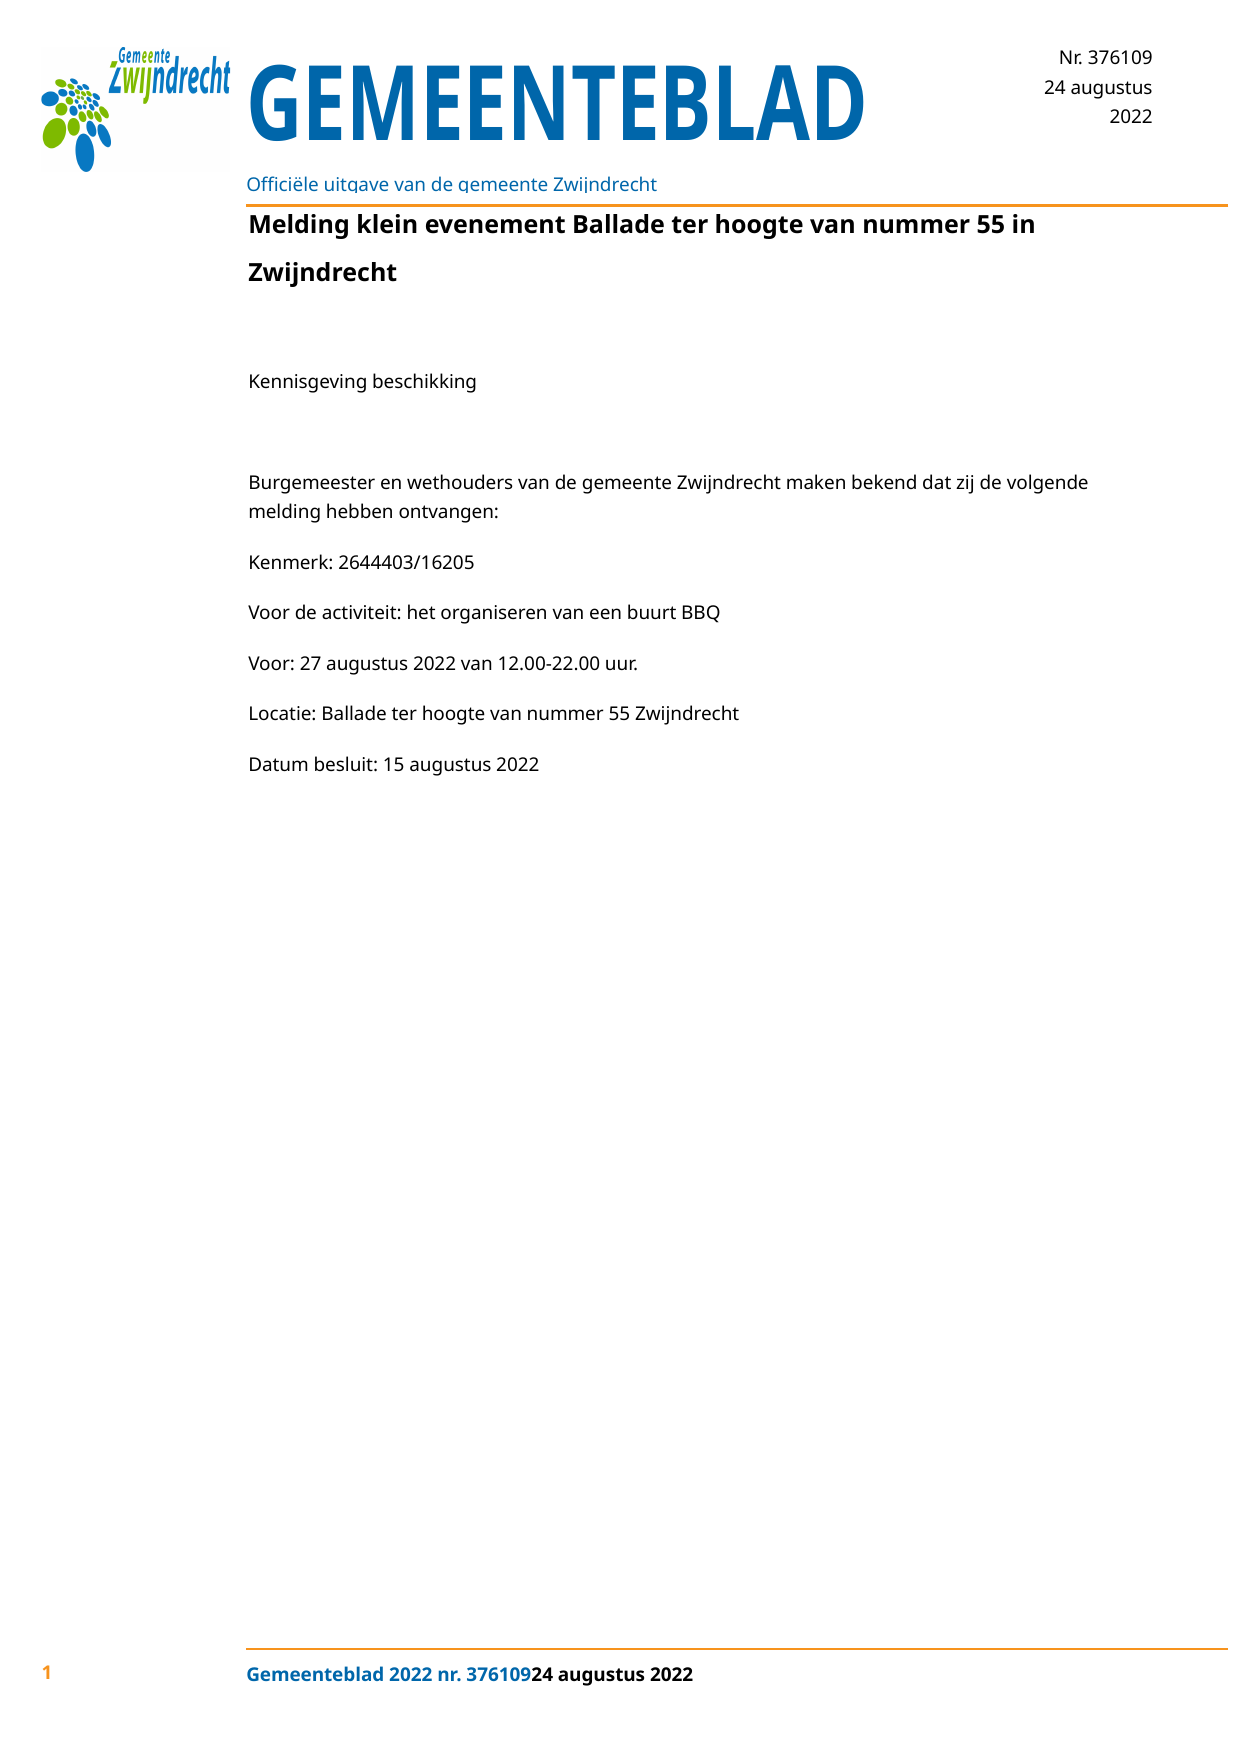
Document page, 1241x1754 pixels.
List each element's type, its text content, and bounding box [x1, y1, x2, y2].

text Locatie: Ballade ter hoogte van nummer 55 Zwijndrecht [248, 700, 1152, 726]
text Kennisgeving beschikking [248, 368, 1152, 394]
picture [41, 47, 231, 172]
text Datum besluit: 15 augustus 2022 [248, 751, 1152, 777]
text Burgemeester en wethouders van de gemeente Zwijndrecht maken bekend dat zij de volgende melding hebben ontvangen: [248, 469, 1152, 524]
text Kenmerk: 2644403/16205 [248, 549, 1152, 575]
text Voor de activiteit: het organiseren van een buurt BBQ [248, 599, 1152, 625]
text Voor: 27 augustus 2022 van 12.00-22.00 uur. [248, 650, 1152, 676]
text Melding klein evenement Ballade ter hoogte van nummer 55 in Zwijndrecht [248, 207, 1152, 288]
